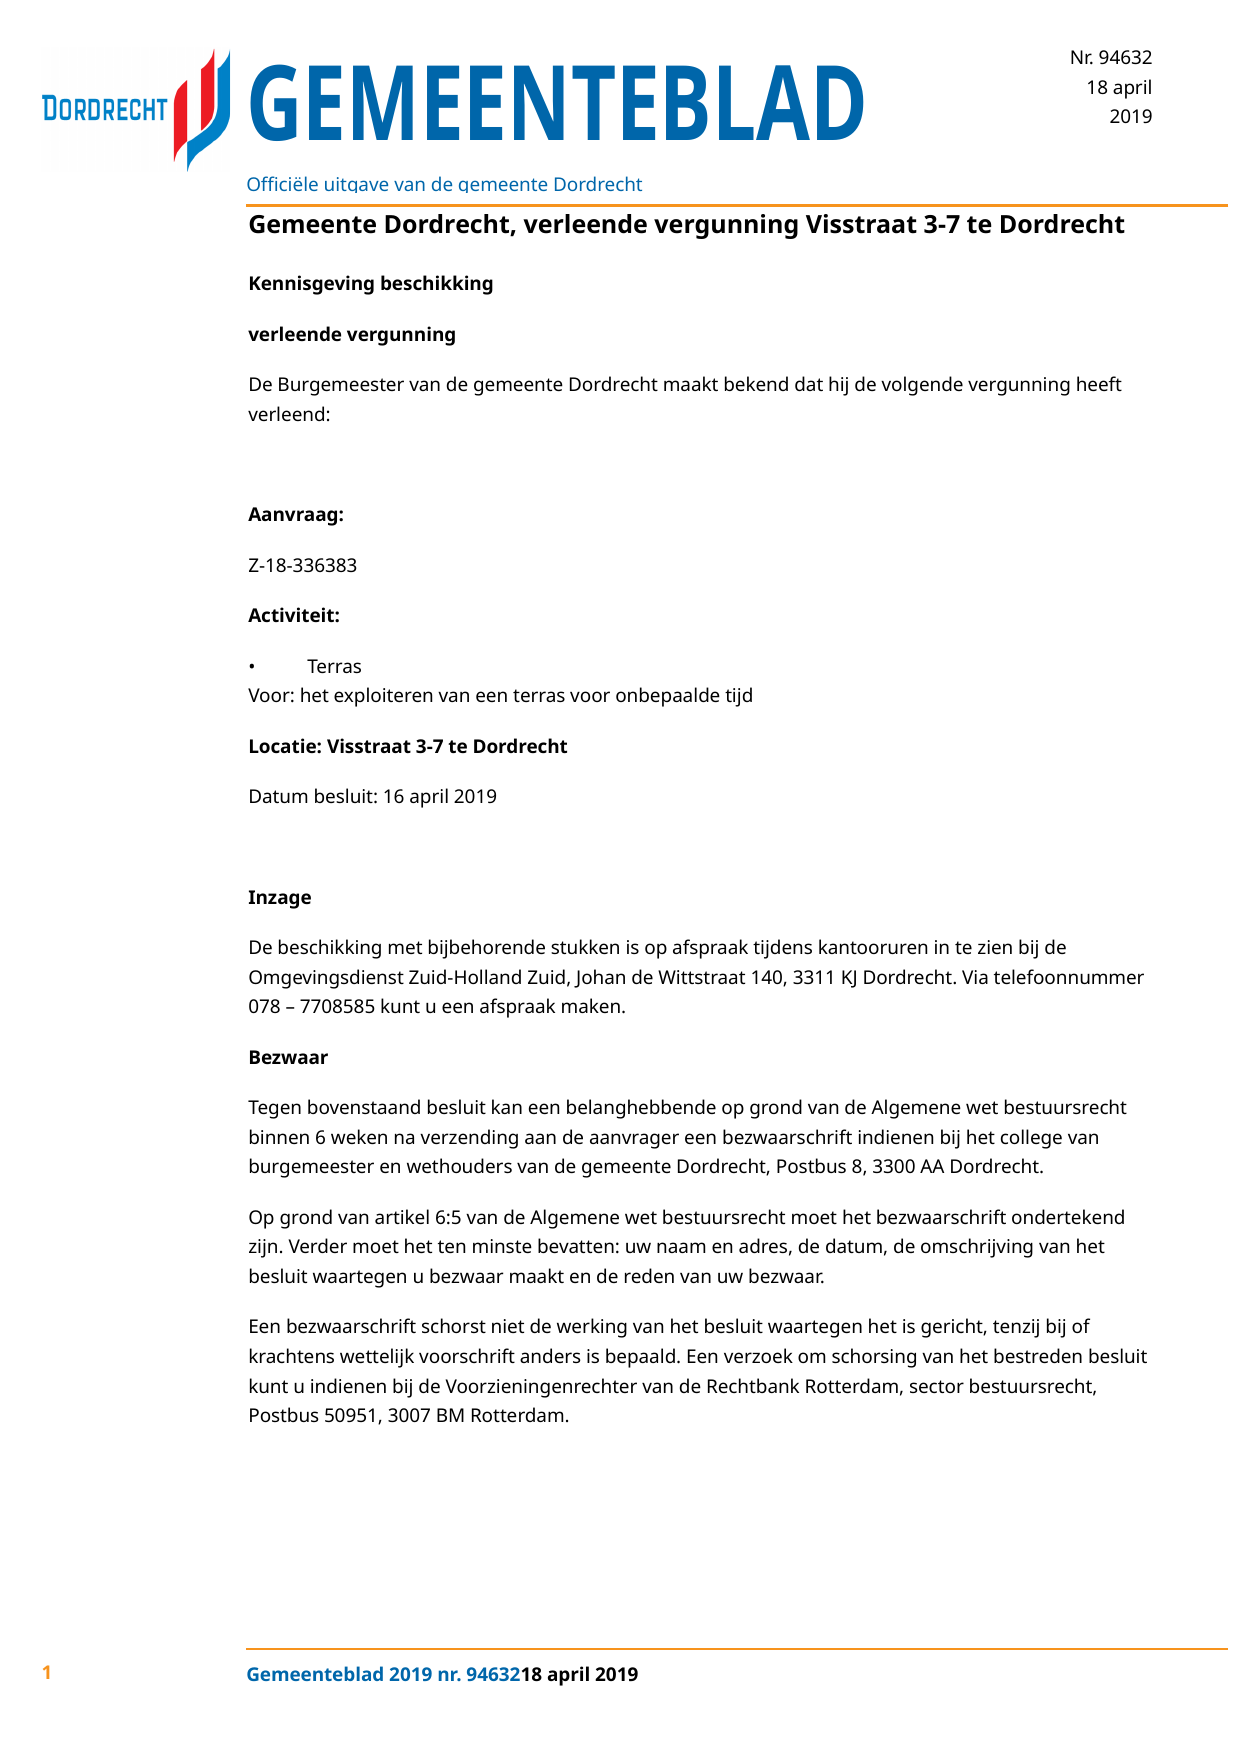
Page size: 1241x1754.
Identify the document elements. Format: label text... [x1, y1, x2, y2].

text Voor: het exploiteren van een terras voor onbepaalde tijd [248, 682, 1152, 708]
text Locatie: Visstraat 3-7 te Dordrecht [248, 733, 1152, 758]
text Datum besluit: 16 april 2019 [248, 783, 1152, 809]
text Op grond van artikel 6:5 van de Algemene wet bestuursrecht moet het bezwaarschrift ondertekend zijn. Verder moet het ten minste bevatten: uw naam en adres, de datum, de omschrijving van het besluit waartegen u bezwaar maakt en de reden van uw bezwaar. [248, 1204, 1152, 1289]
text Kennisgeving beschikking [248, 270, 1152, 296]
text Gemeente Dordrecht, verleende vergunning Visstraat 3-7 te Dordrecht [248, 207, 1152, 241]
text Z-18-336383 [248, 552, 1152, 578]
text Een bezwaarschrift schorst niet de werking van het besluit waartegen het is gericht, tenzij bij of krachtens wettelijk voorschrift anders is bepaald. Een verzoek om schorsing van het bestreden besluit kunt u indienen bij de Voorzieningenrechter van de Rechtbank Rotterdam, sector bestuursrecht, Postbus 50951, 3007 BM Rotterdam. [248, 1314, 1152, 1428]
list Terras [248, 653, 1152, 678]
text Inzage [248, 884, 1152, 910]
text De Burgemeester van de gemeente Dordrecht maakt bekend dat hij de volgende vergunning heeft verleend: [248, 371, 1152, 426]
text Activiteit: [248, 602, 1152, 628]
text Tegen bovenstaand besluit kan een belanghebbende op grond van de Algemene wet bestuursrecht binnen 6 weken na verzending aan de aanvrager een bezwaarschrift indienen bij het college van burgemeester en wethouders van de gemeente Dordrecht, Postbus 8, 3300 AA Dordrecht. [248, 1094, 1152, 1179]
text Aanvraag: [248, 502, 1152, 527]
text Bezwaar [248, 1044, 1152, 1070]
text De beschikking met bijbehorende stukken is op afspraak tijdens kantooruren in te zien bij de Omgevingsdienst Zuid-Holland Zuid, Johan de Wittstraat 140, 3311 KJ Dordrecht. Via telefoonnummer 078 – 7708585 kunt u een afspraak maken. [248, 934, 1152, 1019]
text verleende vergunning [248, 321, 1152, 346]
picture [41, 47, 231, 172]
